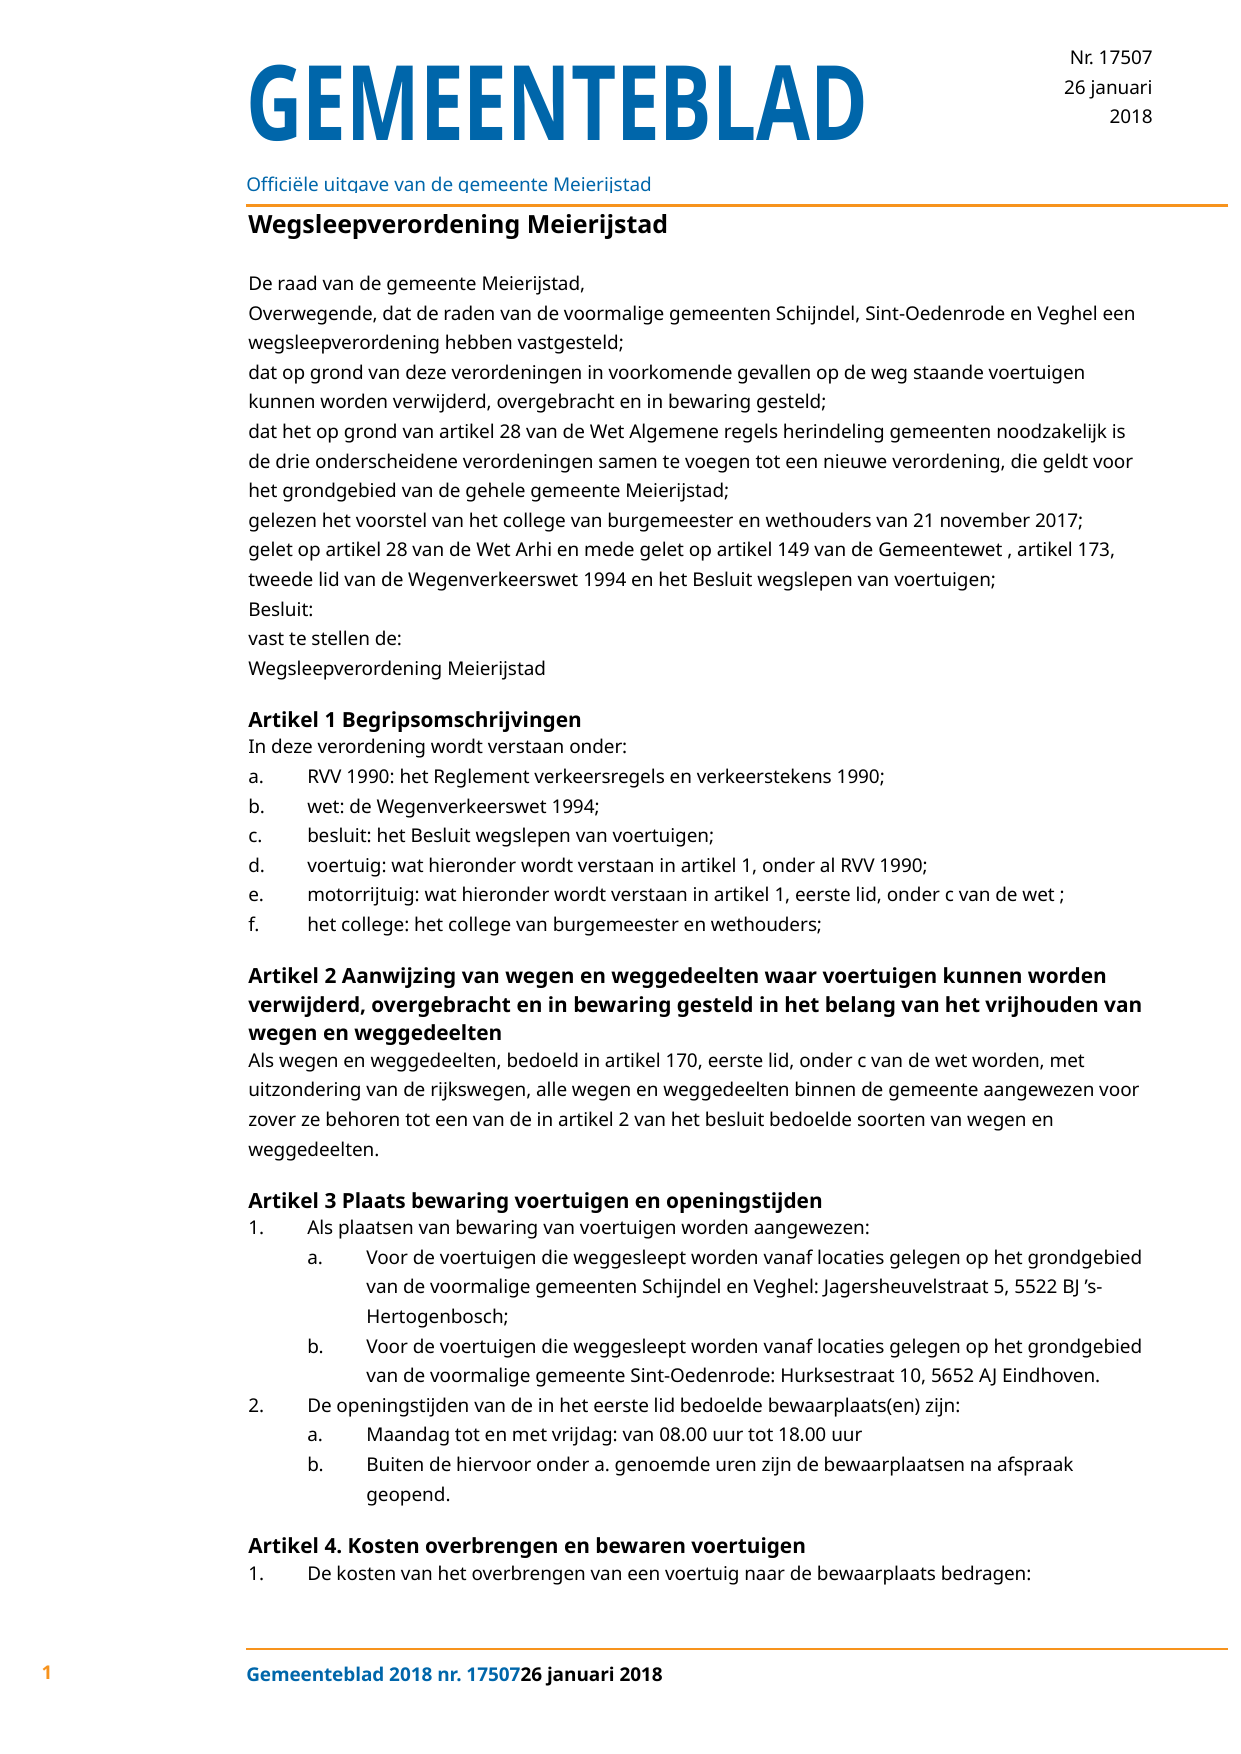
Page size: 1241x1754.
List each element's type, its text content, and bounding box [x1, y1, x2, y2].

list Voor de voertuigen die weggesleept worden vanaf locaties gelegen op het grondgebied van de voormalige gemeente Sint-Oedenrode: Hurksestraat 10, 5652 AJ Eindhoven. [307, 1333, 1152, 1388]
text vast te stellen de: [248, 625, 1152, 651]
text Wegsleepverordening Meierijstad [248, 655, 1152, 681]
text Wegsleepverordening Meierijstad [248, 207, 1152, 241]
picture [41, 47, 231, 172]
list Maandag tot en met vrijdag: van 08.00 uur tot 18.00 uur [307, 1422, 1152, 1447]
text Artikel 4. Kosten overbrengen en bewaren voertuigen [248, 1531, 1152, 1560]
text Artikel 1 Begripsomschrijvingen [248, 705, 1152, 734]
text Besluit: [248, 596, 1152, 621]
list Als plaatsen van bewaring van voertuigen worden aangewezen: [248, 1214, 1152, 1240]
text De raad van de gemeente Meierijstad, [248, 270, 1152, 296]
list motorrijtuig: wat hieronder wordt verstaan in artikel 1, eerste lid, onder c van de wet ; [248, 882, 1152, 907]
text Artikel 3 Plaats bewaring voertuigen en openingstijden [248, 1186, 1152, 1214]
list Buiten de hiervoor onder a. genoemde uren zijn de bewaarplaatsen na afspraak geopend. [307, 1451, 1152, 1507]
list Voor de voertuigen die weggesleept worden vanaf locaties gelegen op het grondgebied van de voormalige gemeenten Schijndel en Veghel: Jagersheuvelstraat 5, 5522 BJ ’s-Hertogenbosch; [307, 1244, 1152, 1329]
text In deze verordening wordt verstaan onder: [248, 734, 1152, 759]
text Artikel 2 Aanwijzing van wegen en weggedeelten waar voertuigen kunnen worden verwijderd, overgebracht en in bewaring gesteld in het belang van het vrijhouden van wegen en weggedeelten [248, 962, 1152, 1047]
text dat het op grond van artikel 28 van de Wet Algemene regels herindeling gemeenten noodzakelijk is de drie onderscheidene verordeningen samen te voegen tot een nieuwe verordening, die geldt voor het grondgebied van de gehele gemeente Meierijstad; [248, 418, 1152, 503]
list voertuig: wat hieronder wordt verstaan in artikel 1, onder al RVV 1990; [248, 852, 1152, 878]
list het college: het college van burgemeester en wethouders; [248, 911, 1152, 937]
text Als wegen en weggedeelten, bedoeld in artikel 170, eerste lid, onder c van de wet worden, met uitzondering van de rijkswegen, alle wegen en weggedeelten binnen de gemeente aangewezen voor zover ze behoren tot een van de in artikel 2 van het besluit bedoelde soorten van wegen en weggedeelten. [248, 1047, 1152, 1161]
list wet: de Wegenverkeerswet 1994; [248, 793, 1152, 819]
list De kosten van het overbrengen van een voertuig naar de bewaarplaats bedragen: [248, 1560, 1152, 1585]
list De openingstijden van de in het eerste lid bedoelde bewaarplaats(en) zijn: [248, 1392, 1152, 1418]
text gelezen het voorstel van het college van burgemeester en wethouders van 21 november 2017; [248, 507, 1152, 533]
text gelet op artikel 28 van de Wet Arhi en mede gelet op artikel 149 van de Gemeentewet , artikel 173, tweede lid van de Wegenverkeerswet 1994 en het Besluit wegslepen van voertuigen; [248, 537, 1152, 592]
text dat op grond van deze verordeningen in voorkomende gevallen op de weg staande voertuigen kunnen worden verwijderd, overgebracht en in bewaring gesteld; [248, 359, 1152, 414]
text Overwegende, dat de raden van de voormalige gemeenten Schijndel, Sint-Oedenrode en Veghel een wegsleepverordening hebben vastgesteld; [248, 300, 1152, 355]
list besluit: het Besluit wegslepen van voertuigen; [248, 822, 1152, 848]
list RVV 1990: het Reglement verkeersregels en verkeerstekens 1990; [248, 763, 1152, 789]
